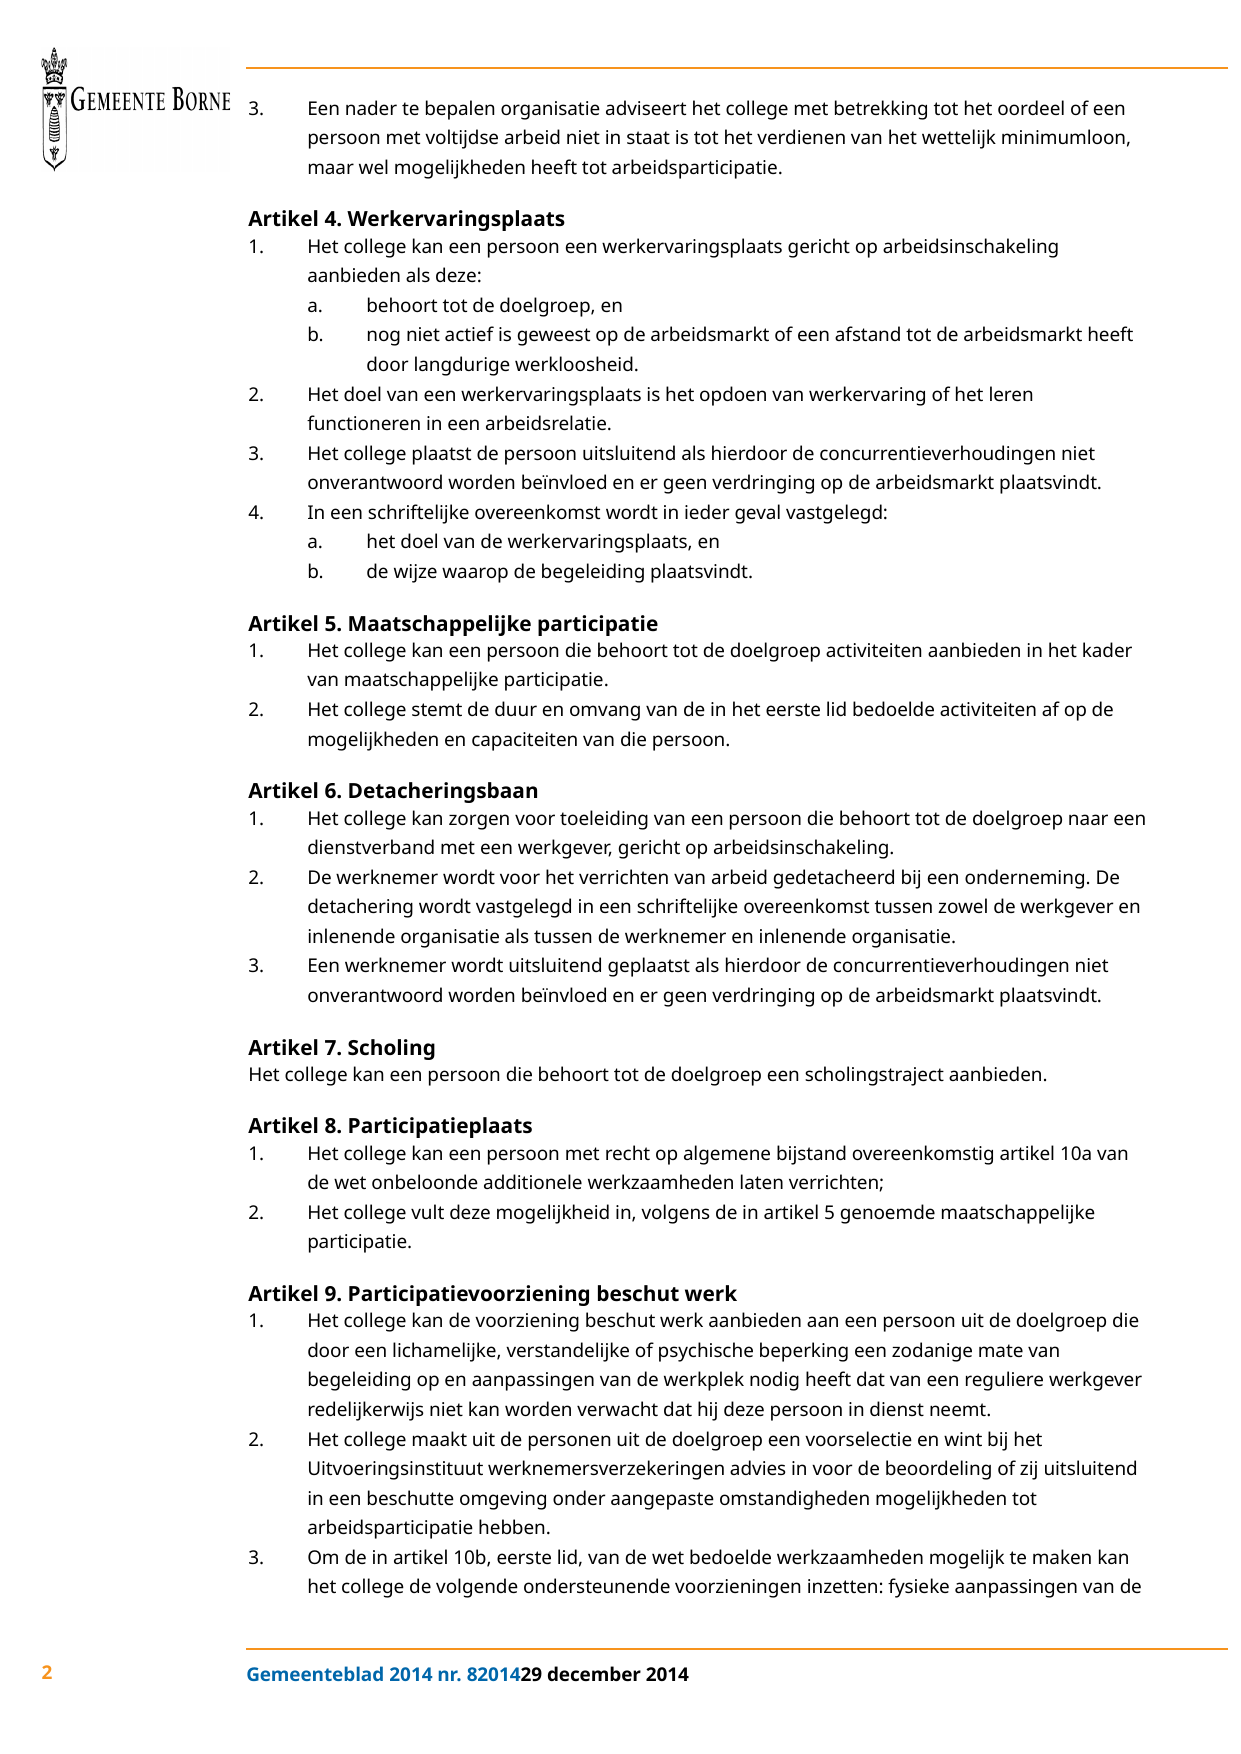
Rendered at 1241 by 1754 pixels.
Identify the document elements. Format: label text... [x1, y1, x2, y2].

list het doel van de werkervaringsplaats, en [307, 529, 1152, 554]
list Het college kan zorgen voor toeleiding van een persoon die behoort tot de doelgroep naar een dienstverband met een werkgever, gericht op arbeidsinschakeling. [248, 805, 1152, 860]
list Het college maakt uit de personen uit de doelgroep een voorselectie en wint bij het Uitvoeringsinstituut werknemersverzekeringen advies in voor de beoordeling of zij uitsluitend in een beschutte omgeving onder aangepaste omstandigheden mogelijkheden tot arbeidsparticipatie hebben. [248, 1426, 1152, 1540]
list Een werknemer wordt uitsluitend geplaatst als hierdoor de concurrentieverhoudingen niet onverantwoord worden beïnvloed en er geen verdringing op de arbeidsmarkt plaatsvindt. [248, 953, 1152, 1008]
list In een schriftelijke overeenkomst wordt in ieder geval vastgelegd: [248, 499, 1152, 525]
list Het college kan een persoon die behoort tot de doelgroep activiteiten aanbieden in het kader van maatschappelijke participatie. [248, 637, 1152, 692]
list behoort tot de doelgroep, en [307, 292, 1152, 318]
list Het college vult deze mogelijkheid in, volgens de in artikel 5 genoemde maatschappelijke participatie. [248, 1199, 1152, 1254]
list Het college kan een persoon een werkervaringsplaats gericht op arbeidsinschakeling aanbieden als deze: [248, 233, 1152, 288]
list Het college stemt de duur en omvang van de in het eerste lid bedoelde activiteiten af op de mogelijkheden en capaciteiten van die persoon. [248, 696, 1152, 752]
text Artikel 7. Scholing [248, 1033, 1152, 1061]
list Het college plaatst de persoon uitsluitend als hierdoor de concurrentieverhoudingen niet onverantwoord worden beïnvloed en er geen verdringing op de arbeidsmarkt plaatsvindt. [248, 440, 1152, 495]
list nog niet actief is geweest op de arbeidsmarkt of een afstand tot de arbeidsmarkt heeft door langdurige werkloosheid. [307, 322, 1152, 377]
list Het college kan een persoon met recht op algemene bijstand overeenkomstig artikel 10a van de wet onbeloonde additionele werkzaamheden laten verrichten; [248, 1140, 1152, 1195]
picture [41, 47, 231, 172]
list de wijze waarop de begeleiding plaatsvindt. [307, 558, 1152, 584]
text Artikel 9. Participatievoorziening beschut werk [248, 1279, 1152, 1307]
list Het doel van een werkervaringsplaats is het opdoen van werkervaring of het leren functioneren in een arbeidsrelatie. [248, 381, 1152, 436]
text Artikel 4. Werkervaringsplaats [248, 204, 1152, 233]
text Artikel 8. Participatieplaats [248, 1111, 1152, 1140]
list Om de in artikel 10b, eerste lid, van de wet bedoelde werkzaamheden mogelijk te maken kan het college de volgende ondersteunende voorzieningen inzetten: fysieke aanpassingen van de [248, 1544, 1152, 1599]
list Het college kan de voorziening beschut werk aanbieden aan een persoon uit de doelgroep die door een lichamelijke, verstandelijke of psychische beperking een zodanige mate van begeleiding op en aanpassingen van de werkplek nodig heeft dat van een reguliere werkgever redelijkerwijs niet kan worden verwacht dat hij deze persoon in dienst neemt. [248, 1307, 1152, 1422]
text Het college kan een persoon die behoort tot de doelgroep een scholingstraject aanbieden. [248, 1061, 1152, 1087]
list De werknemer wordt voor het verrichten van arbeid gedetacheerd bij een onderneming. De detachering wordt vastgelegd in een schriftelijke overeenkomst tussen zowel de werkgever en inlenende organisatie als tussen de werknemer en inlenende organisatie. [248, 864, 1152, 949]
list Een nader te bepalen organisatie adviseert het college met betrekking tot het oordeel of een persoon met voltijdse arbeid niet in staat is tot het verdienen van het wettelijk minimumloon, maar wel mogelijkheden heeft tot arbeidsparticipatie. [248, 95, 1152, 180]
text Artikel 6. Detacheringsbaan [248, 776, 1152, 805]
text Artikel 5. Maatschappelijke participatie [248, 609, 1152, 637]
